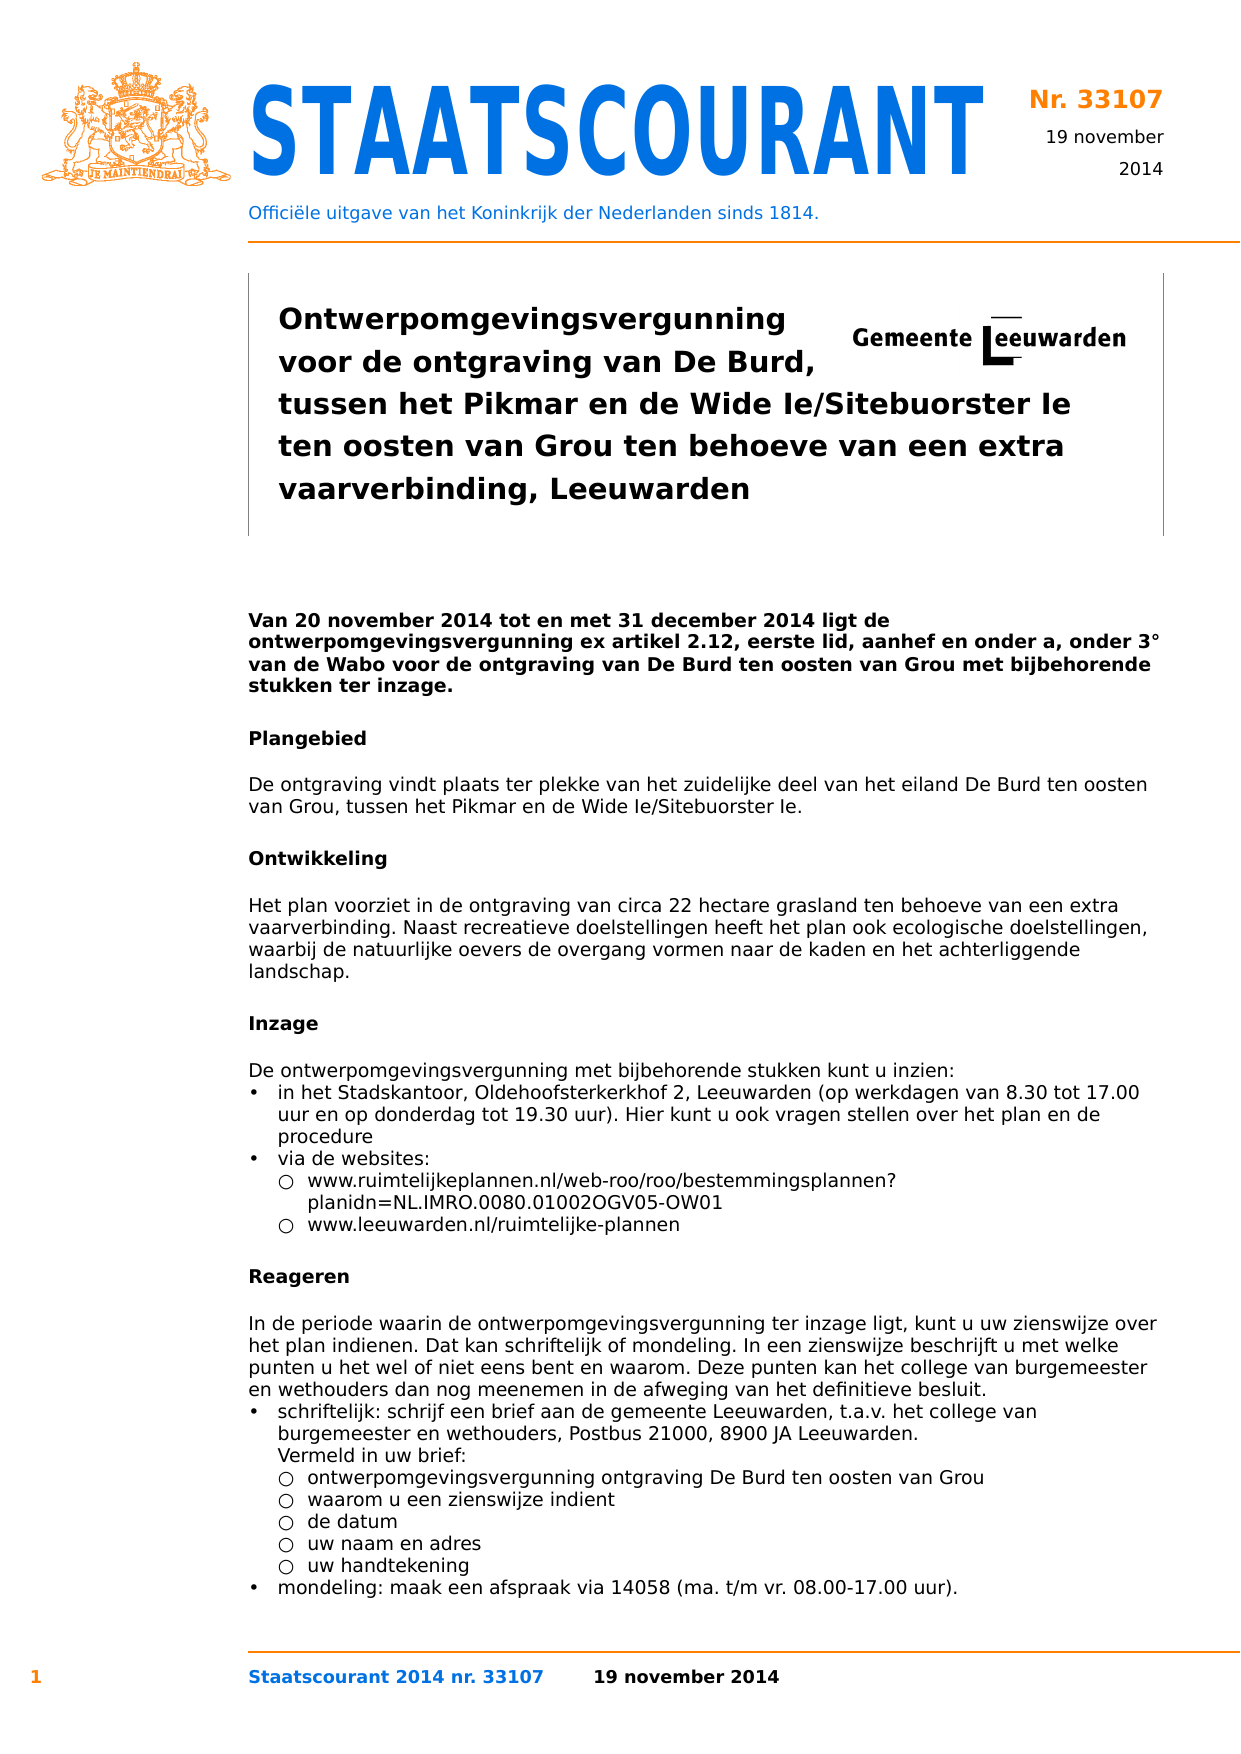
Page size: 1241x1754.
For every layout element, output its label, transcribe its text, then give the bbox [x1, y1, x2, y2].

text ○ ontwerpomgevingsvergunning ontgraving De Burd ten oosten van Grou [278, 1467, 1163, 1489]
text Van 20 november 2014 tot en met 31 december 2014 ligt de ontwerpomgevingsvergunning ex artikel 2.12, eerste lid, aanhef en onder a, onder 3° van de Wabo voor de ontgraving van De Burd ten oosten van Grou met bijbehorende stukken ter inzage. [248, 609, 1163, 697]
text ○ www.ruimtelijkeplannen.nl/web-roo/roo/bestemmingsplannen?planidn=NL.IMRO.0080.01002OGV05-OW01 [278, 1170, 1163, 1214]
table_header Nr. 33107 [998, 62, 1240, 121]
text ○ uw handtekening [278, 1555, 1163, 1577]
subtitle Reageren [248, 1266, 1163, 1288]
subtitle Ontwerpomgevingsvergunning voor de ontgraving van De Burd, tussen het Pikmar en de Wide Ie/Sitebuorster Ie ten oosten van Grou ten behoeve van een extra vaarverbinding, Leeuwarden [249, 273, 1163, 536]
text • via de websites: [248, 1148, 1163, 1170]
text • schriftelijk: schrijf een brief aan de gemeente Leeuwarden, t.a.v. het college van burgemeester en wethouders, Postbus 21000, 8900 JA Leeuwarden. [248, 1401, 1163, 1445]
text ○ de datum [278, 1511, 1163, 1533]
table_header STAATSCOURANT [248, 62, 998, 203]
table_cell 2014 [998, 153, 1240, 203]
table_cell Officiële uitgave van het Koninkrijk der Nederlanden sinds 1814. [248, 203, 1240, 241]
text ○ uw naam en adres [278, 1533, 1163, 1555]
text De ontwerpomgevingsvergunning met bijbehorende stukken kunt u inzien: [248, 1060, 1163, 1082]
text • in het Stadskantoor, Oldehoofsterkerkhof 2, Leeuwarden (op werkdagen van 8.30 tot 17.00 uur en op donderdag tot 19.30 uur). Hier kunt u ook vragen stellen over het plan en de procedure [248, 1082, 1163, 1148]
text De ontgraving vindt plaats ter plekke van het zuidelijke deel van het eiland De Burd ten oosten van Grou, tussen het Pikmar en de Wide Ie/Sitebuorster Ie. [248, 774, 1163, 818]
text Vermeld in uw brief: [277, 1445, 1163, 1467]
table_header [25, 62, 248, 241]
subtitle Plangebied [248, 727, 1163, 749]
text In de periode waarin de ontwerpomgevingsvergunning ter inzage ligt, kunt u uw zienswijze over het plan indienen. Dat kan schriftelijk of mondeling. In een zienswijze beschrijft u met welke punten u het wel of niet eens bent en waarom. Deze punten kan het college van burgemeester en wethouders dan nog meenemen in de afweging van het definitieve besluit. [248, 1313, 1163, 1401]
picture [844, 302, 1134, 380]
picture [41, 62, 231, 186]
text ○ www.leeuwarden.nl/ruimtelijke-plannen [278, 1214, 1163, 1236]
table_cell 19 november [998, 121, 1240, 153]
subtitle Inzage [248, 1013, 1163, 1035]
text Het plan voorziet in de ontgraving van circa 22 hectare grasland ten behoeve van een extra vaarverbinding. Naast recreatieve doelstellingen heeft het plan ook ecologische doelstellingen, waarbij de natuurlijke oevers de overgang vormen naar de kaden en het achterliggende landschap. [248, 895, 1163, 983]
text • mondeling: maak een afspraak via 14058 (ma. t/m vr. 08.00-17.00 uur). [248, 1577, 1163, 1599]
text ○ waarom u een zienswijze indient [278, 1489, 1163, 1511]
subtitle Ontwikkeling [248, 848, 1163, 870]
